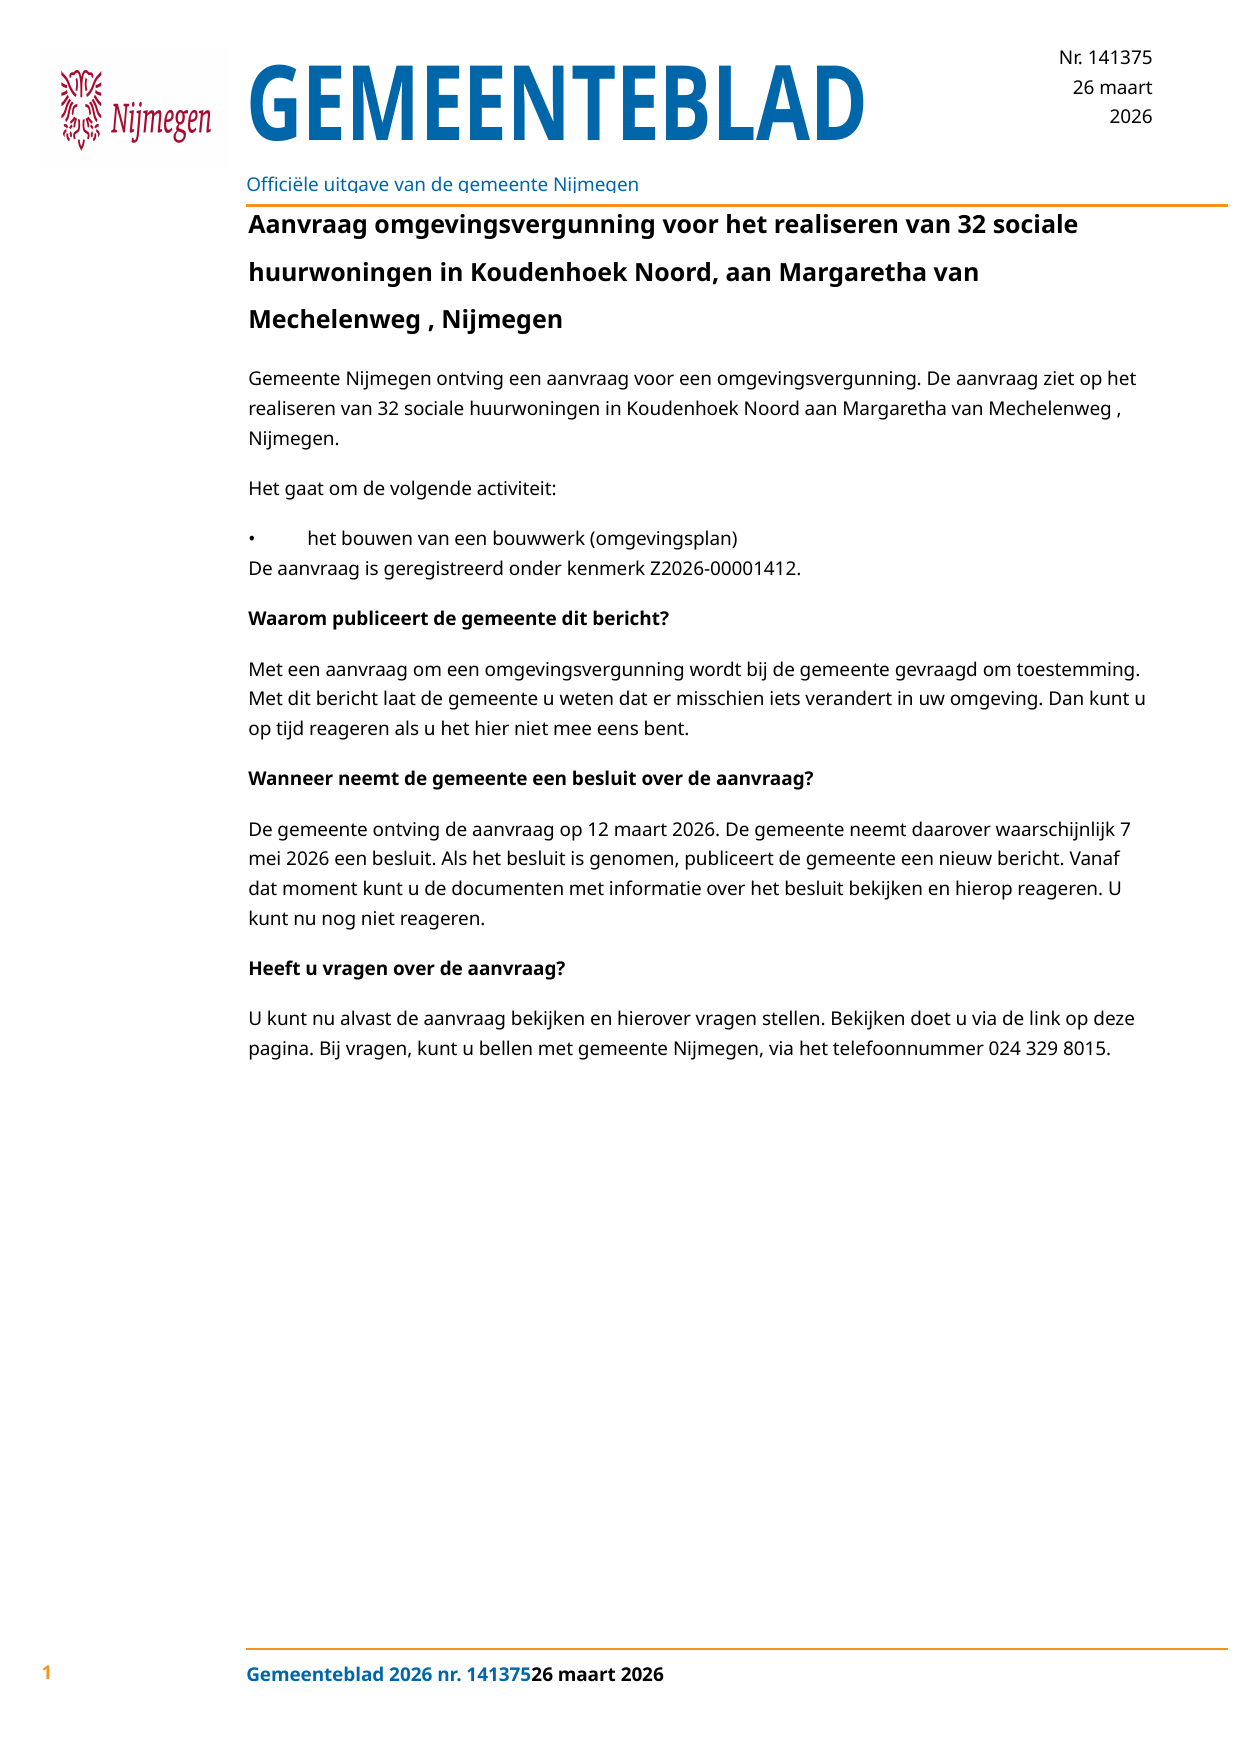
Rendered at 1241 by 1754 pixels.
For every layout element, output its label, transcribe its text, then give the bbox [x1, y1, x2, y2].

picture [41, 47, 231, 172]
text De aanvraag is geregistreerd onder kenmerk Z2026-00001412. [248, 555, 1152, 581]
text U kunt nu alvast de aanvraag bekijken en hierover vragen stellen. Bekijken doet u via de link op deze pagina. Bij vragen, kunt u bellen met gemeente Nijmegen, via het telefoonnummer 024 329 8015. [248, 1006, 1152, 1061]
list het bouwen van een bouwwerk (omgevingsplan) [248, 526, 1152, 551]
text Heeft u vragen over de aanvraag? [248, 955, 1152, 981]
text Gemeente Nijmegen ontving een aanvraag voor een omgevingsvergunning. De aanvraag ziet op het realiseren van 32 sociale huurwoningen in Koudenhoek Noord aan Margaretha van Mechelenweg , Nijmegen. [248, 366, 1152, 450]
text Wanneer neemt de gemeente een besluit over de aanvraag? [248, 766, 1152, 791]
text De gemeente ontving de aanvraag op 12 maart 2026. De gemeente neemt daarover waarschijnlijk 7 mei 2026 een besluit. Als het besluit is genomen, publiceert de gemeente een nieuw bericht. Vanaf dat moment kunt u de documenten met informatie over het besluit bekijken en hierop reageren. U kunt nu nog niet reageren. [248, 816, 1152, 930]
text Aanvraag omgevingsvergunning voor het realiseren van 32 sociale huurwoningen in Koudenhoek Noord, aan Margaretha van Mechelenweg , Nijmegen [248, 207, 1152, 336]
text Met een aanvraag om een omgevingsvergunning wordt bij de gemeente gevraagd om toestemming. Met dit bericht laat de gemeente u weten dat er misschien iets verandert in uw omgeving. Dan kunt u op tijd reageren als u het hier niet mee eens bent. [248, 656, 1152, 741]
text Waarom publiceert de gemeente dit bericht? [248, 606, 1152, 631]
text Het gaat om de volgende activiteit: [248, 475, 1152, 501]
